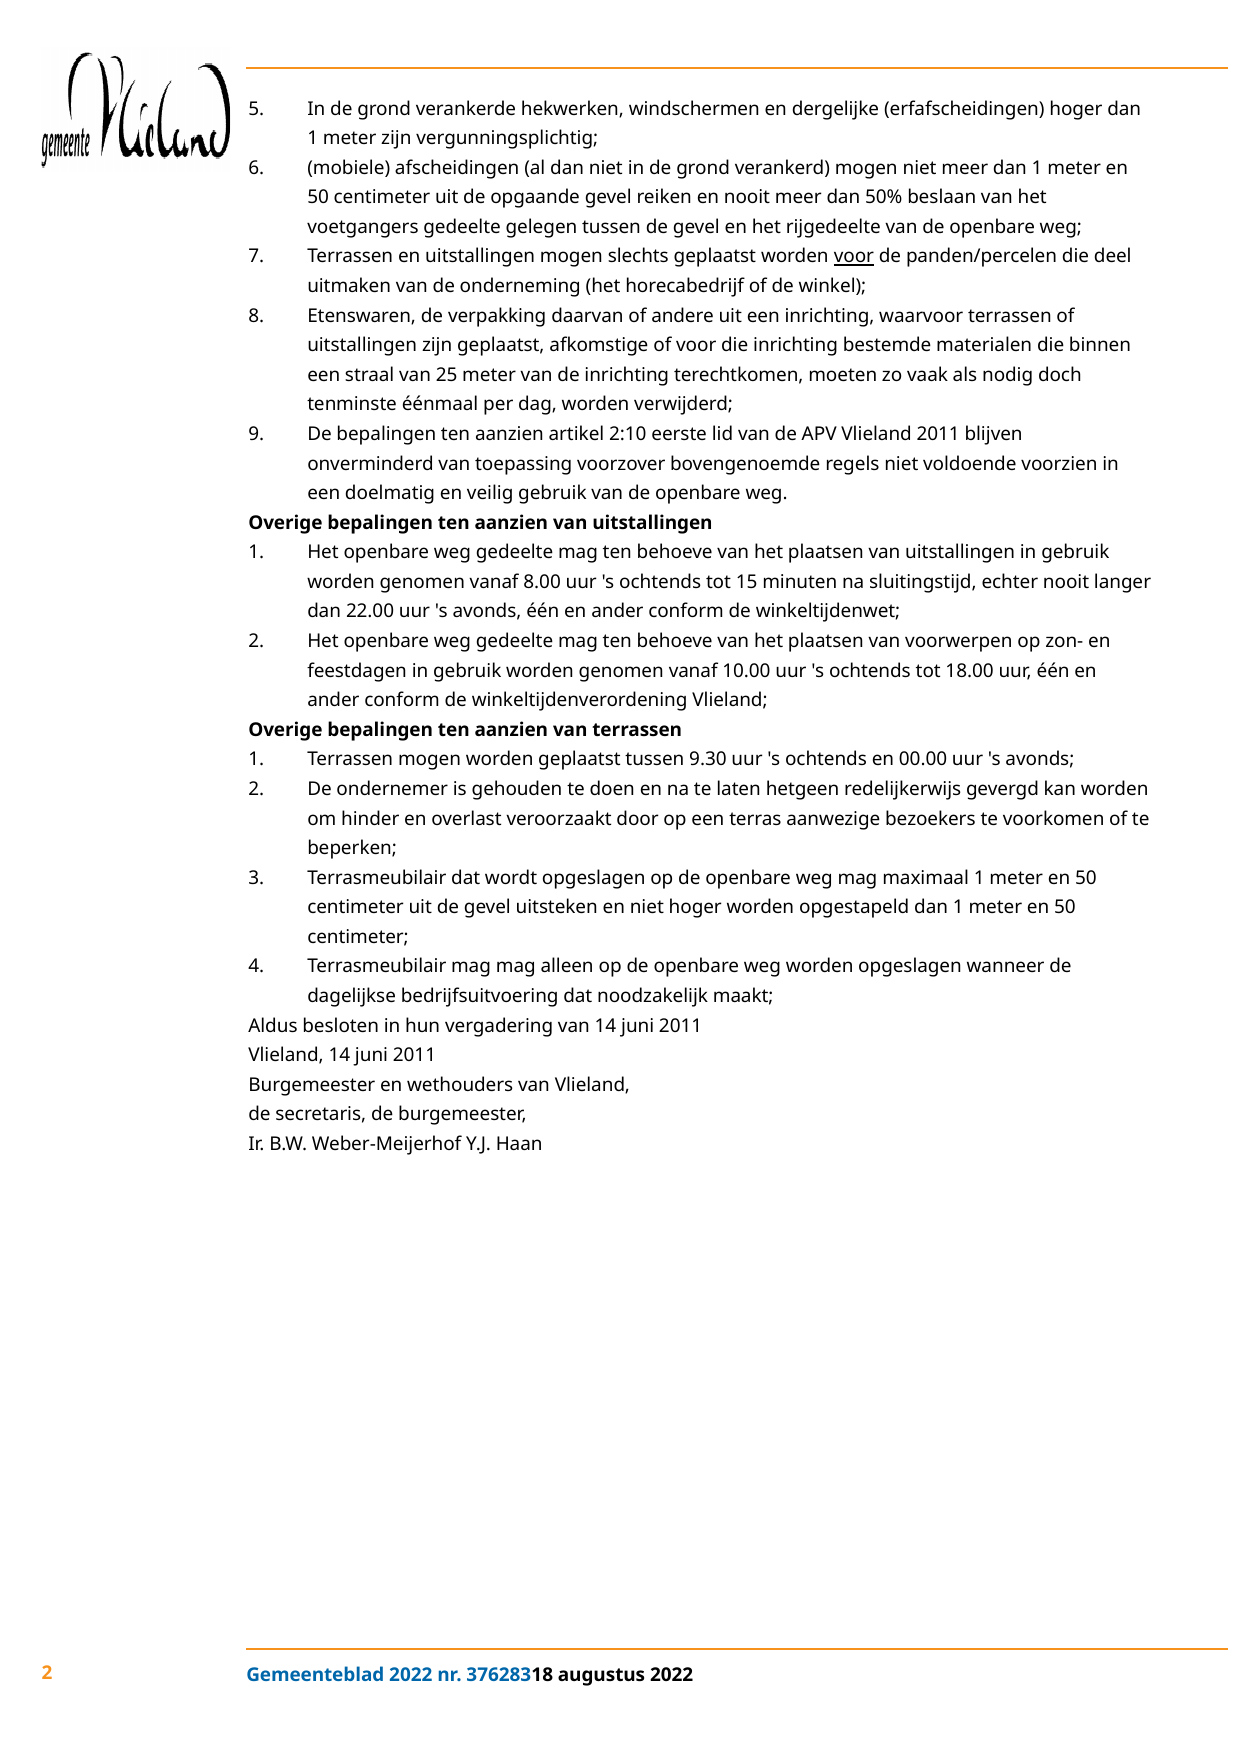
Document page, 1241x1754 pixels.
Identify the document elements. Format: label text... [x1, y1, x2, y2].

text Burgemeester en wethouders van Vlieland, [248, 1071, 1152, 1097]
text Vlieland, 14 juni 2011 [248, 1041, 1152, 1067]
picture [41, 47, 231, 172]
text Aldus besloten in hun vergadering van 14 juni 2011 [248, 1012, 1152, 1038]
list Terrasmeubilair dat wordt opgeslagen op de openbare weg mag maximaal 1 meter en 50 centimeter uit de gevel uitsteken en niet hoger worden opgestapeld dan 1 meter en 50 centimeter; [248, 864, 1152, 949]
list Terrassen mogen worden geplaatst tussen 9.30 uur 's ochtends en 00.00 uur 's avonds; [248, 746, 1152, 771]
list Etenswaren, de verpakking daarvan of andere uit een inrichting, waarvoor terrassen of uitstallingen zijn geplaatst, afkomstige of voor die inrichting bestemde materialen die binnen een straal van 25 meter van de inrichting terechtkomen, moeten zo vaak als nodig doch tenminste éénmaal per dag, worden verwijderd; [248, 302, 1152, 416]
list De bepalingen ten aanzien artikel 2:10 eerste lid van de APV Vlieland 2011 blijven onverminderd van toepassing voorzover bovengenoemde regels niet voldoende voorzien in een doelmatig en veilig gebruik van de openbare weg. [248, 420, 1152, 505]
list (mobiele) afscheidingen (al dan niet in de grond verankerd) mogen niet meer dan 1 meter en 50 centimeter uit de opgaande gevel reiken en nooit meer dan 50% beslaan van het voetgangers gedeelte gelegen tussen de gevel en het rijgedeelte van de openbare weg; [248, 154, 1152, 239]
text Overige bepalingen ten aanzien van uitstallingen [248, 509, 1152, 535]
list Het openbare weg gedeelte mag ten behoeve van het plaatsen van uitstallingen in gebruik worden genomen vanaf 8.00 uur 's ochtends tot 15 minuten na sluitingstijd, echter nooit langer dan 22.00 uur 's avonds, één en ander conform de winkeltijdenwet; [248, 538, 1152, 623]
text Ir. B.W. Weber-Meijerhof Y.J. Haan [248, 1130, 1152, 1156]
text Overige bepalingen ten aanzien van terrassen [248, 716, 1152, 742]
list In de grond verankerde hekwerken, windschermen en dergelijke (erfafscheidingen) hoger dan 1 meter zijn vergunningsplichtig; [248, 95, 1152, 150]
list Terrasmeubilair mag mag alleen op de openbare weg worden opgeslagen wanneer de dagelijkse bedrijfsuitvoering dat noodzakelijk maakt; [248, 953, 1152, 1008]
list Terrassen en uitstallingen mogen slechts geplaatst worden voor de panden/percelen die deel uitmaken van de onderneming (het horecabedrijf of de winkel); [248, 243, 1152, 298]
list Het openbare weg gedeelte mag ten behoeve van het plaatsen van voorwerpen op zon- en feestdagen in gebruik worden genomen vanaf 10.00 uur 's ochtends tot 18.00 uur, één en ander conform de winkeltijdenverordening Vlieland; [248, 627, 1152, 712]
list De ondernemer is gehouden te doen en na te laten hetgeen redelijkerwijs gevergd kan worden om hinder en overlast veroorzaakt door op een terras aanwezige bezoekers te voorkomen of te beperken; [248, 775, 1152, 860]
text de secretaris, de burgemeester, [248, 1101, 1152, 1126]
